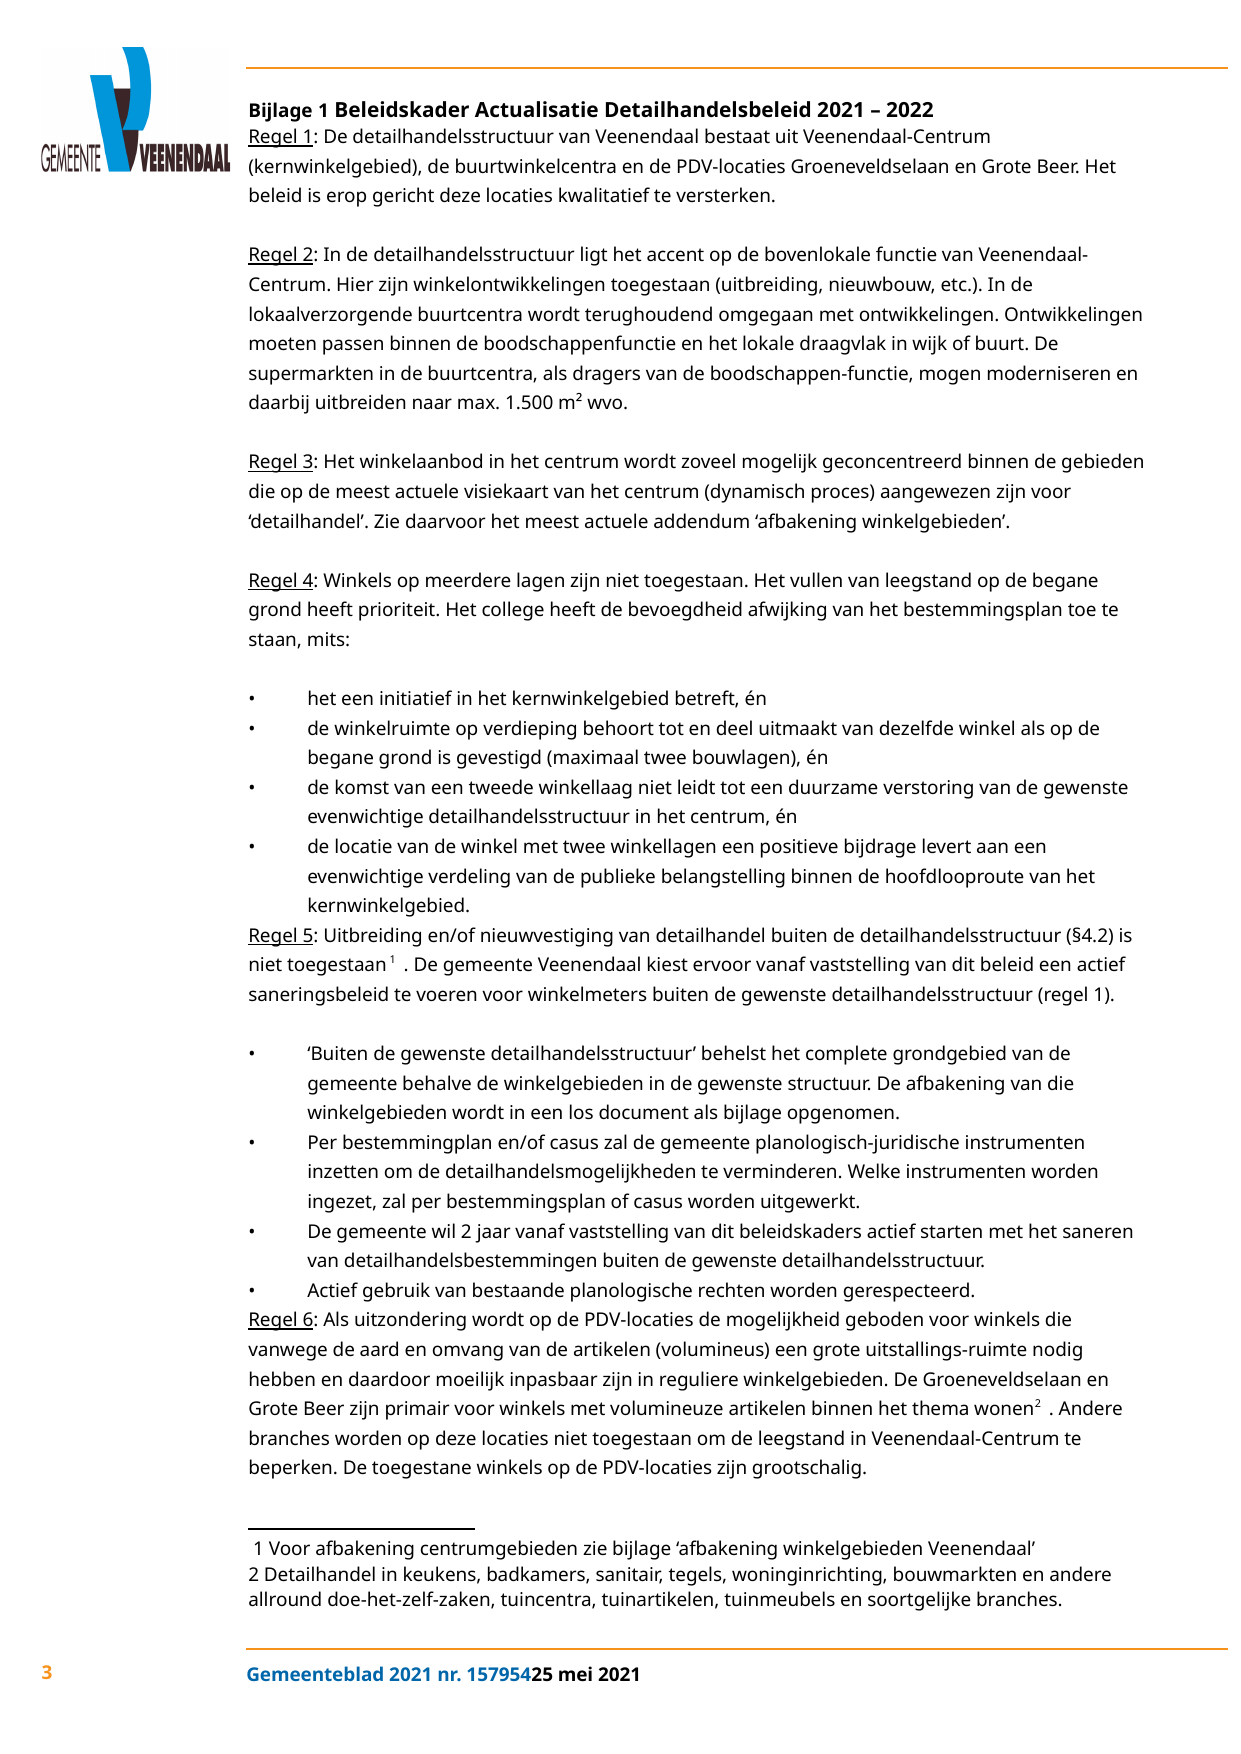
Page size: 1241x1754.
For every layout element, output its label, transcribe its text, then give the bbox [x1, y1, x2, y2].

text Regel 1: De detailhandelsstructuur van Veenendaal bestaat uit Veenendaal-Centrum (kernwinkelgebied), de buurtwinkelcentra en de PDV-locaties Groeneveldselaan en Grote Beer. Het beleid is erop gericht deze locaties kwalitatief te versterken. [248, 123, 1152, 208]
text Bijlage 1 Beleidskader Actualisatie Detailhandelsbeleid 2021 – 2022 [248, 95, 1152, 123]
text Detailhandel in keukens, badkamers, sanitair, tegels, woninginrichting, bouwmarkten en andere allround doe-het-zelf-zaken, tuincentra, tuinartikelen, tuinmeubels en soortgelijke branches. [248, 1561, 1152, 1612]
text Regel 4: Winkels op meerdere lagen zijn niet toegestaan. Het vullen van leegstand op de begane grond heeft prioriteit. Het college heeft de bevoegdheid afwijking van het bestemmingsplan toe te staan, mits: [248, 567, 1152, 652]
list De gemeente wil 2 jaar vanaf vaststelling van dit beleidskaders actief starten met het saneren van detailhandelsbestemmingen buiten de gewenste detailhandelsstructuur. [248, 1218, 1152, 1273]
text Regel 2: In de detailhandelsstructuur ligt het accent op de bovenlokale functie van Veenendaal-Centrum. Hier zijn winkelontwikkelingen toegestaan (uitbreiding, nieuwbouw, etc.). In de lokaalverzorgende buurtcentra wordt terughoudend omgegaan met ontwikkelingen. Ontwikkelingen moeten passen binnen de boodschappenfunctie en het lokale draagvlak in wijk of buurt. De supermarkten in de buurtcentra, als dragers van de boodschappen-functie, mogen moderniseren en daarbij uitbreiden naar max. 1.500 m² wvo. [248, 242, 1152, 415]
text Regel 6: Als uitzondering wordt op de PDV-locaties de mogelijkheid geboden voor winkels die vanwege de aard en omvang van de artikelen (volumineus) een grote uitstallings-ruimte nodig hebben en daardoor moeilijk inpasbaar zijn in reguliere winkelgebieden. De Groeneveldselaan en Grote Beer zijn primair voor winkels met volumineuze artikelen binnen het thema wonen . Andere branches worden op deze locaties niet toegestaan om de leegstand in Veenendaal-Centrum te beperken. De toegestane winkels op de PDV-locaties zijn grootschalig. [248, 1307, 1152, 1480]
text Voor afbakening centrumgebieden zie bijlage ‘afbakening winkelgebieden Veenendaal’ [248, 1535, 1152, 1561]
list de winkelruimte op verdieping behoort tot en deel uitmaakt van dezelfde winkel als op de begane grond is gevestigd (maximaal twee bouwlagen), én [248, 715, 1152, 770]
list het een initiatief in het kernwinkelgebied betreft, én [248, 685, 1152, 711]
list Actief gebruik van bestaande planologische rechten worden gerespecteerd. [248, 1277, 1152, 1303]
list ‘Buiten de gewenste detailhandelsstructuur’ behelst het complete grondgebied van de gemeente behalve de winkelgebieden in de gewenste structuur. De afbakening van die winkelgebieden wordt in een los document als bijlage opgenomen. [248, 1040, 1152, 1125]
list Per bestemmingplan en/of casus zal de gemeente planologisch-juridische instrumenten inzetten om de detailhandelsmogelijkheden te verminderen. Welke instrumenten worden ingezet, zal per bestemmingsplan of casus worden uitgewerkt. [248, 1129, 1152, 1214]
text Regel 3: Het winkelaanbod in het centrum wordt zoveel mogelijk geconcentreerd binnen de gebieden die op de meest actuele visiekaart van het centrum (dynamisch proces) aangewezen zijn voor ‘detailhandel’. Zie daarvoor het meest actuele addendum ‘afbakening winkelgebieden’. [248, 449, 1152, 534]
picture [41, 47, 130, 172]
text Regel 5: Uitbreiding en/of nieuwvestiging van detailhandel buiten de detailhandelsstructuur (§4.2) is niet toegestaan . De gemeente Veenendaal kiest ervoor vanaf vaststelling van dit beleid een actief saneringsbeleid te voeren voor winkelmeters buiten de gewenste detailhandelsstructuur (regel 1). [248, 922, 1152, 1007]
list de locatie van de winkel met twee winkellagen een positieve bijdrage levert aan een evenwichtige verdeling van de publieke belangstelling binnen de hoofdlooproute van het kernwinkelgebied. [248, 833, 1152, 918]
picture [123, 47, 231, 172]
list de komst van een tweede winkellaag niet leidt tot een duurzame verstoring van de gewenste evenwichtige detailhandelsstructuur in het centrum, én [248, 774, 1152, 829]
